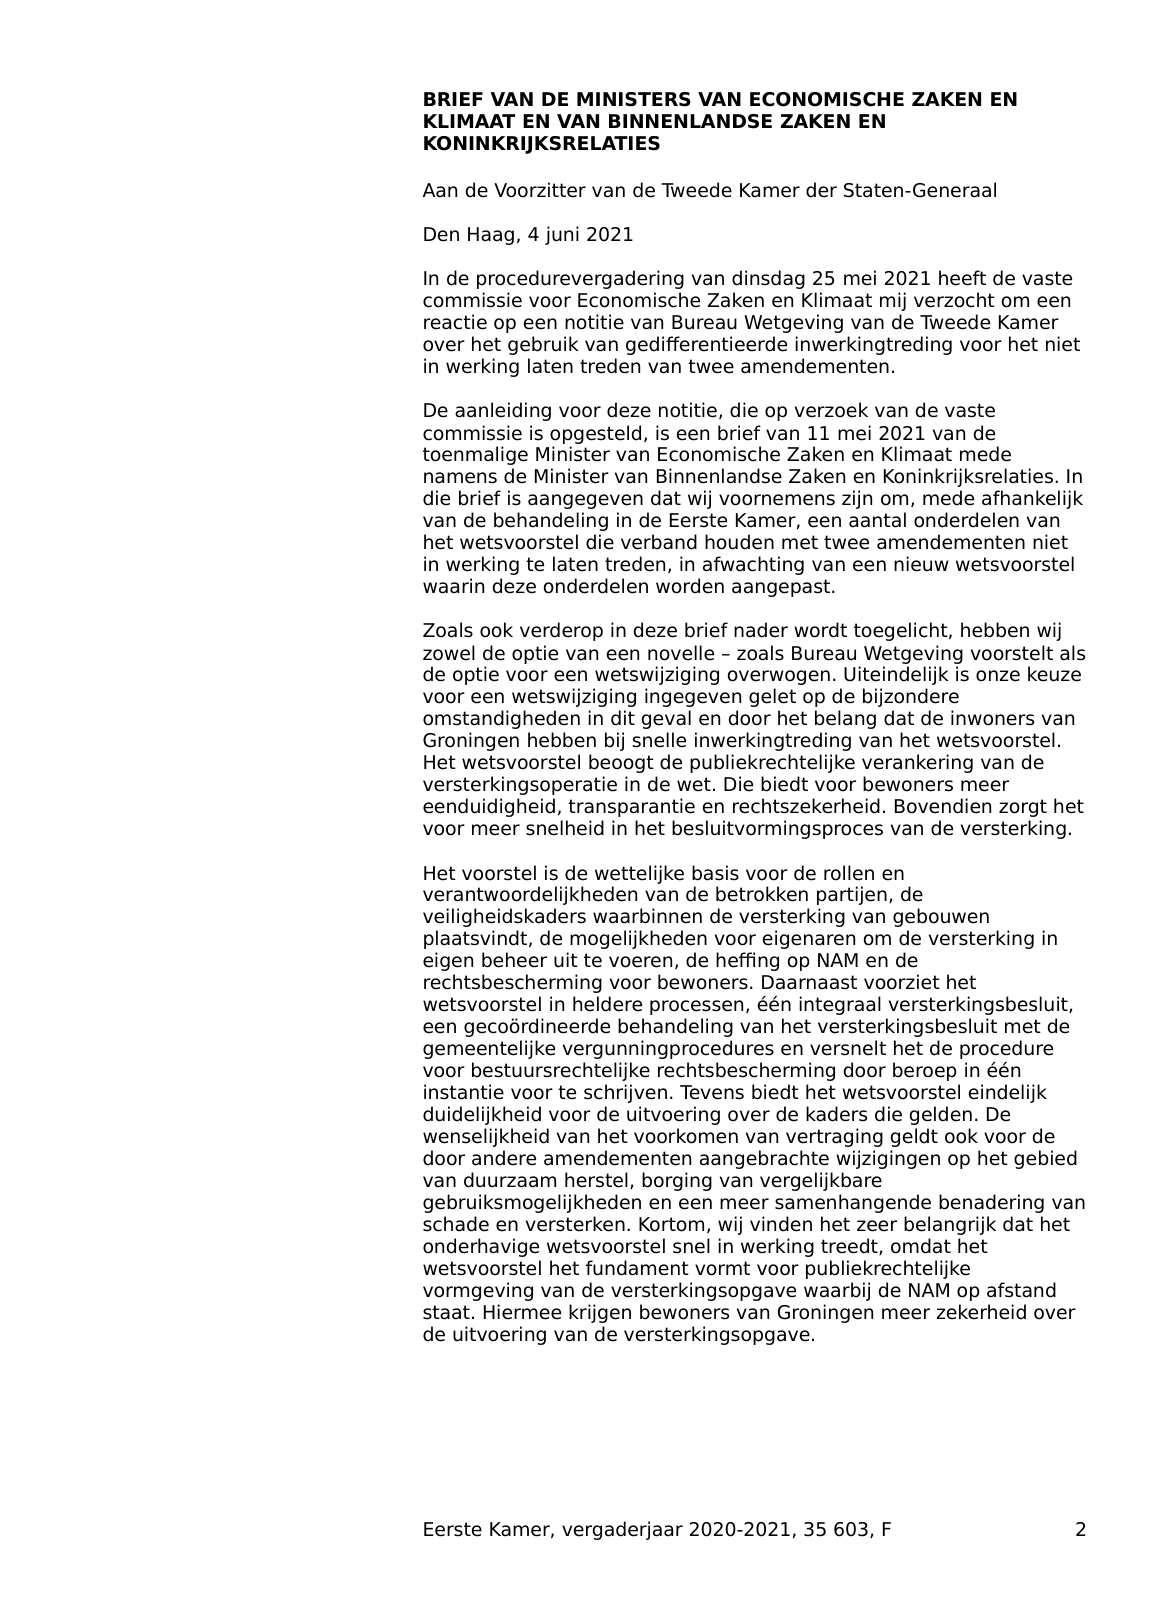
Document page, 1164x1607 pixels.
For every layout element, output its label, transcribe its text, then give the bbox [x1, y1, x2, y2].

text De aanleiding voor deze notitie, die op verzoek van de vaste commissie is opgesteld, is een brief van 11 mei 2021 van de toenmalige Minister van Economische Zaken en Klimaat mede namens de Minister van Binnenlandse Zaken en Koninkrijksrelaties. In die brief is aangegeven dat wij voornemens zijn om, mede afhankelijk van de behandeling in de Eerste Kamer, een aantal onderdelen van het wetsvoorstel die verband houden met twee amendementen niet in werking te laten treden, in afwachting van een nieuw wetsvoorstel waarin deze onderdelen worden aangepast. [422, 400, 1087, 598]
text Den Haag, 4 juni 2021 [422, 224, 1087, 246]
text Zoals ook verderop in deze brief nader wordt toegelicht, hebben wij zowel de optie van een novelle – zoals Bureau Wetgeving voorstelt als de optie voor een wetswijziging overwogen. Uiteindelijk is onze keuze voor een wetswijziging ingegeven gelet op de bijzondere omstandigheden in dit geval en door het belang dat de inwoners van Groningen hebben bij snelle inwerkingtreding van het wetsvoorstel. Het wetsvoorstel beoogt de publiekrechtelijke verankering van de versterkingsoperatie in de wet. Die biedt voor bewoners meer eenduidigheid, transparantie en rechtszekerheid. Bovendien zorgt het voor meer snelheid in het besluitvormingsproces van de versterking. [422, 620, 1087, 840]
text In de procedurevergadering van dinsdag 25 mei 2021 heeft de vaste commissie voor Economische Zaken en Klimaat mij verzocht om een reactie op een notitie van Bureau Wetgeving van de Tweede Kamer over het gebruik van gedifferentieerde inwerkingtreding voor het niet in werking laten treden van twee amendementen. [422, 268, 1087, 378]
text Aan de Voorzitter van de Tweede Kamer der Staten-Generaal [422, 180, 1087, 202]
text Het voorstel is de wettelijke basis voor de rollen en verantwoordelijkheden van de betrokken partijen, de veiligheidskaders waarbinnen de versterking van gebouwen plaatsvindt, de mogelijkheden voor eigenaren om de versterking in eigen beheer uit te voeren, de heffing op NAM en de rechtsbescherming voor bewoners. Daarnaast voorziet het wetsvoorstel in heldere processen, één integraal versterkingsbesluit, een gecoördineerde behandeling van het versterkingsbesluit met de gemeentelijke vergunningprocedures en versnelt het de procedure voor bestuursrechtelijke rechtsbescherming door beroep in één instantie voor te schrijven. Tevens biedt het wetsvoorstel eindelijk duidelijkheid voor de uitvoering over de kaders die gelden. De wenselijkheid van het voorkomen van vertraging geldt ook voor de door andere amendementen aangebrachte wijzigingen op het gebied van duurzaam herstel, borging van vergelijkbare gebruiksmogelijkheden en een meer samenhangende benadering van schade en versterken. Kortom, wij vinden het zeer belangrijk dat het onderhavige wetsvoorstel snel in werking treedt, omdat het wetsvoorstel het fundament vormt voor publiekrechtelijke vormgeving van de versterkingsopgave waarbij de NAM op afstand staat. Hiermee krijgen bewoners van Groningen meer zekerheid over de uitvoering van de versterkingsopgave. [422, 862, 1087, 1346]
subtitle BRIEF VAN DE MINISTERS VAN ECONOMISCHE ZAKEN EN KLIMAAT EN VAN BINNENLANDSE ZAKEN EN KONINKRIJKSRELATIES [422, 89, 1087, 155]
